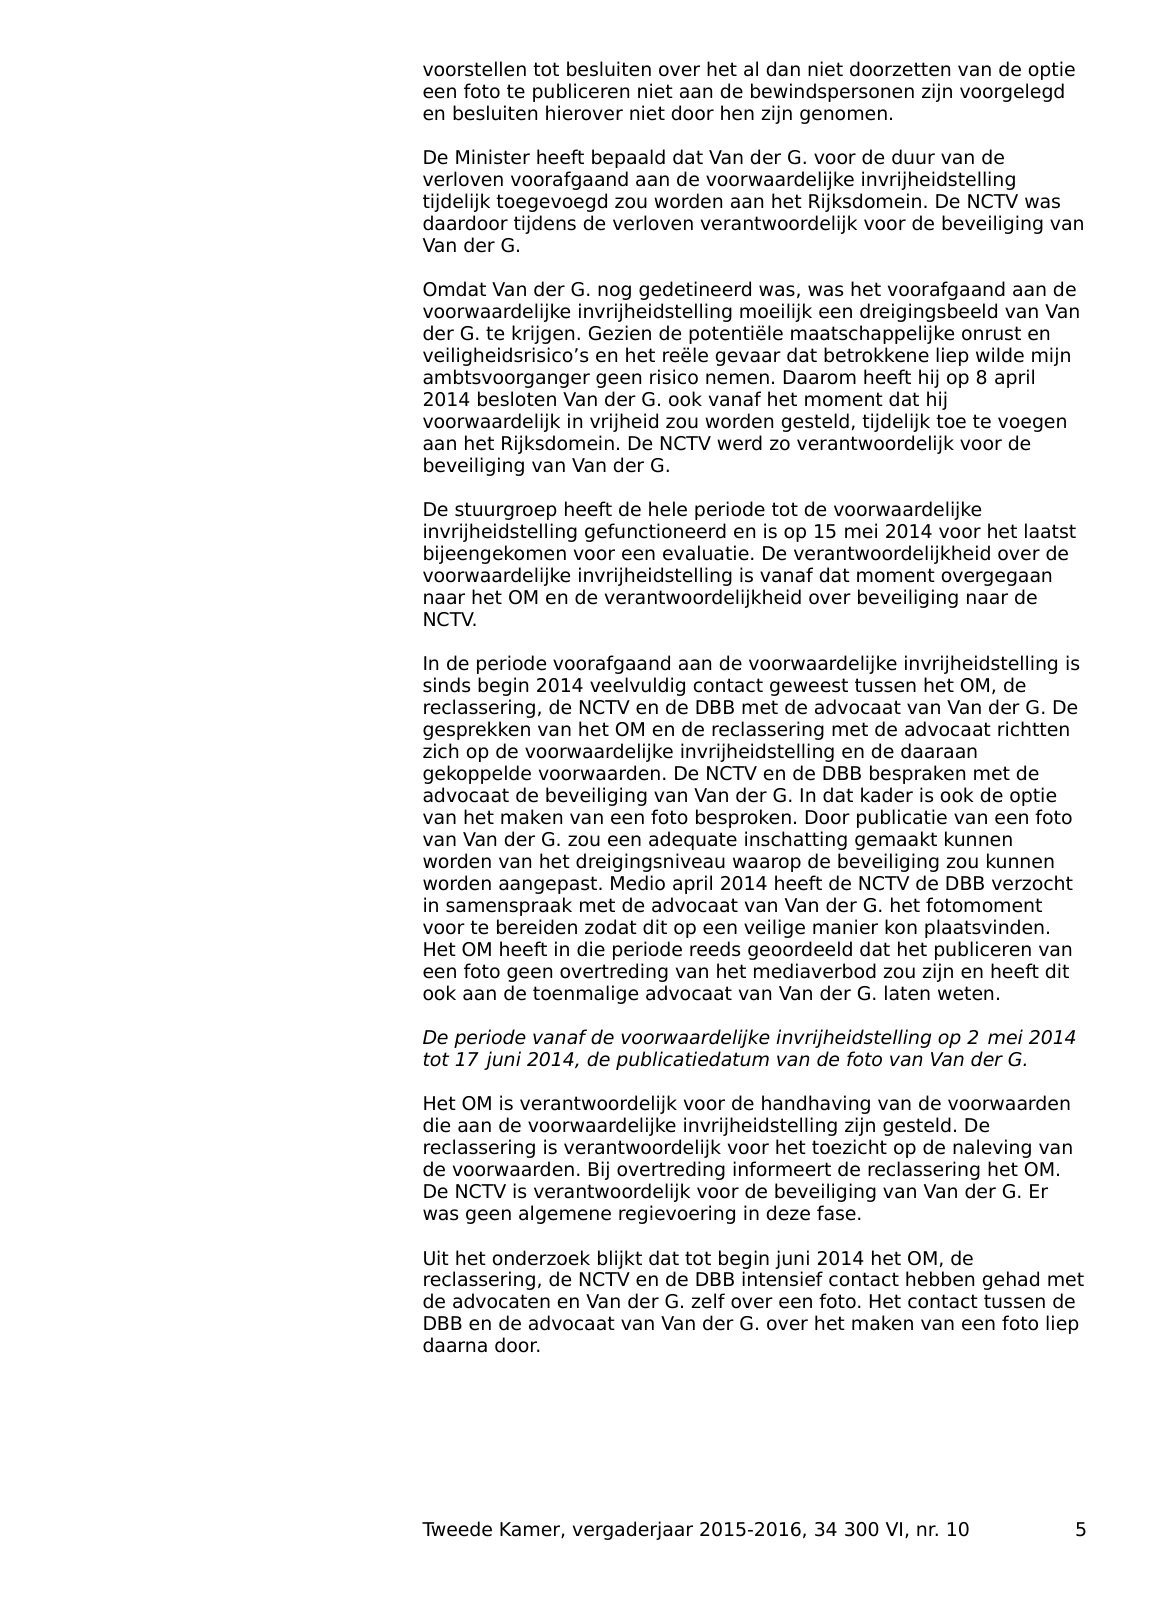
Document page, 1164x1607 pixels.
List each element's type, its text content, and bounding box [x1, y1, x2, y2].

text Uit het onderzoek blijkt dat tot begin juni 2014 het OM, de reclassering, de NCTV en de DBB intensief contact hebben gehad met de advocaten en Van der G. zelf over een foto. Het contact tussen de DBB en de advocaat van Van der G. over het maken van een foto liep daarna door. [422, 1247, 1087, 1357]
text Het OM is verantwoordelijk voor de handhaving van de voorwaarden die aan de voorwaardelijke invrijheidstelling zijn gesteld. De reclassering is verantwoordelijk voor het toezicht op de naleving van de voorwaarden. Bij overtreding informeert de reclassering het OM. De NCTV is verantwoordelijk voor de beveiliging van Van der G. Er was geen algemene regievoering in deze fase. [422, 1093, 1087, 1225]
text In de periode voorafgaand aan de voorwaardelijke invrijheidstelling is sinds begin 2014 veelvuldig contact geweest tussen het OM, de reclassering, de NCTV en de DBB met de advocaat van Van der G. De gesprekken van het OM en de reclassering met de advocaat richtten zich op de voorwaardelijke invrijheidstelling en de daaraan gekoppelde voorwaarden. De NCTV en de DBB bespraken met de advocaat de beveiliging van Van der G. In dat kader is ook de optie van het maken van een foto besproken. Door publicatie van een foto van Van der G. zou een adequate inschatting gemaakt kunnen worden van het dreigingsniveau waarop de beveiliging zou kunnen worden aangepast. Medio april 2014 heeft de NCTV de DBB verzocht in samenspraak met de advocaat van Van der G. het fotomoment voor te bereiden zodat dit op een veilige manier kon plaatsvinden. Het OM heeft in die periode reeds geoordeeld dat het publiceren van een foto geen overtreding van het mediaverbod zou zijn en heeft dit ook aan de toenmalige advocaat van Van der G. laten weten. [422, 653, 1087, 1005]
text De stuurgroep heeft de hele periode tot de voorwaardelijke invrijheidstelling gefunctioneerd en is op 15 mei 2014 voor het laatst bijeengekomen voor een evaluatie. De verantwoordelijkheid over de voorwaardelijke invrijheidstelling is vanaf dat moment overgegaan naar het OM en de verantwoordelijkheid over beveiliging naar de NCTV. [422, 499, 1087, 631]
text De Minister heeft bepaald dat Van der G. voor de duur van de verloven voorafgaand aan de voorwaardelijke invrijheidstelling tijdelijk toegevoegd zou worden aan het Rijksdomein. De NCTV was daardoor tijdens de verloven verantwoordelijk voor de beveiliging van Van der G. [422, 147, 1087, 257]
text voorstellen tot besluiten over het al dan niet doorzetten van de optie een foto te publiceren niet aan de bewindspersonen zijn voorgelegd en besluiten hierover niet door hen zijn genomen. [422, 59, 1087, 125]
subtitle De periode vanaf de voorwaardelijke invrijheidstelling op 2 mei 2014 tot 17 juni 2014, de publicatiedatum van de foto van Van der G. [422, 1027, 1087, 1071]
text Omdat Van der G. nog gedetineerd was, was het voorafgaand aan de voorwaardelijke invrijheidstelling moeilijk een dreigingsbeeld van Van der G. te krijgen. Gezien de potentiële maatschappelijke onrust en veiligheidsrisico’s en het reële gevaar dat betrokkene liep wilde mijn ambtsvoorganger geen risico nemen. Daarom heeft hij op 8 april 2014 besloten Van der G. ook vanaf het moment dat hij voorwaardelijk in vrijheid zou worden gesteld, tijdelijk toe te voegen aan het Rijksdomein. De NCTV werd zo verantwoordelijk voor de beveiliging van Van der G. [422, 279, 1087, 477]
